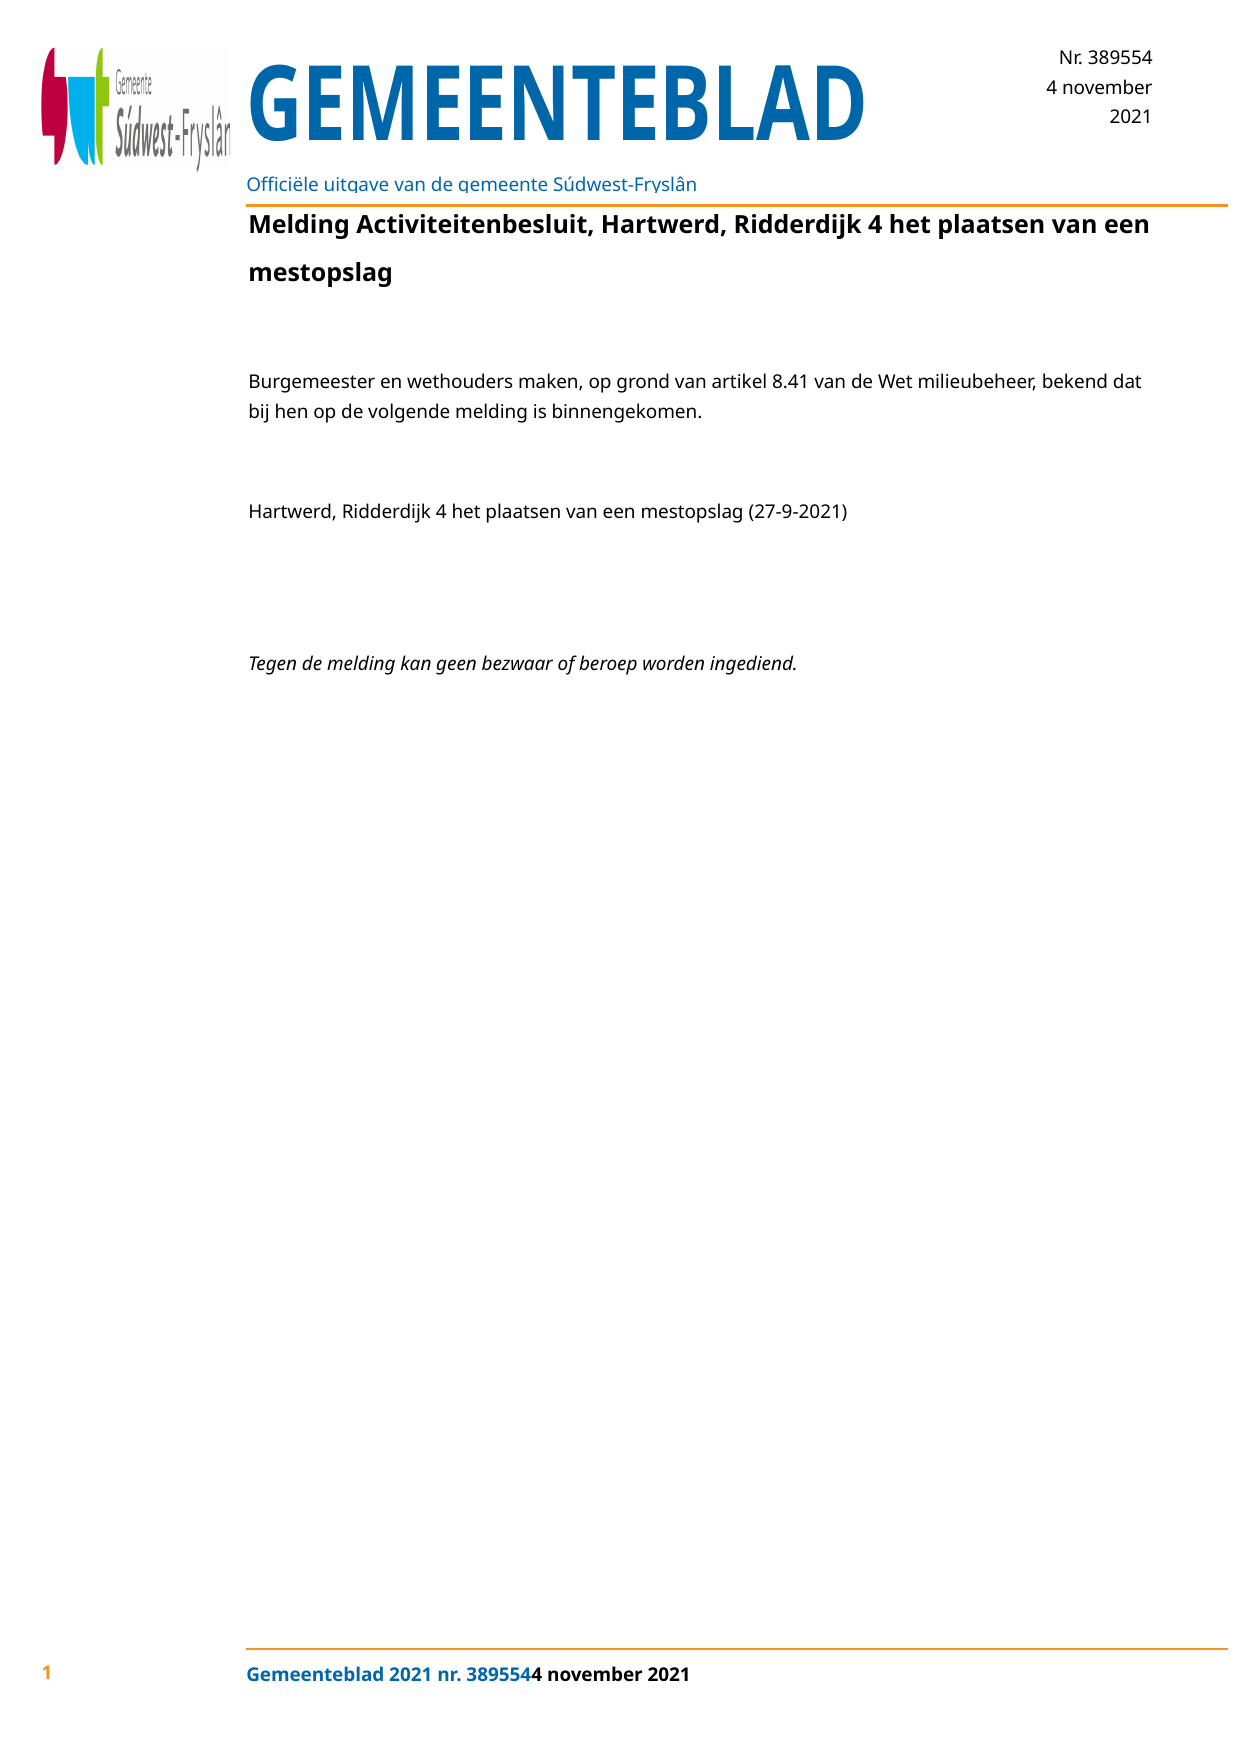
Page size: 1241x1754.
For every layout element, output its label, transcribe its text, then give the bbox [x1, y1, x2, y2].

text Melding Activiteitenbesluit, Hartwerd, Ridderdijk 4 het plaatsen van een mestopslag [248, 207, 1152, 288]
text Hartwerd, Ridderdijk 4 het plaatsen van een mestopslag (27-9-2021) [248, 499, 1152, 524]
text Tegen de melding kan geen bezwaar of beroep worden ingediend. [248, 650, 1152, 676]
text Burgemeester en wethouders maken, op grond van artikel 8.41 van de Wet milieubeheer, bekend dat bij hen op de volgende melding is binnengekomen. [248, 368, 1152, 424]
picture [41, 47, 231, 172]
